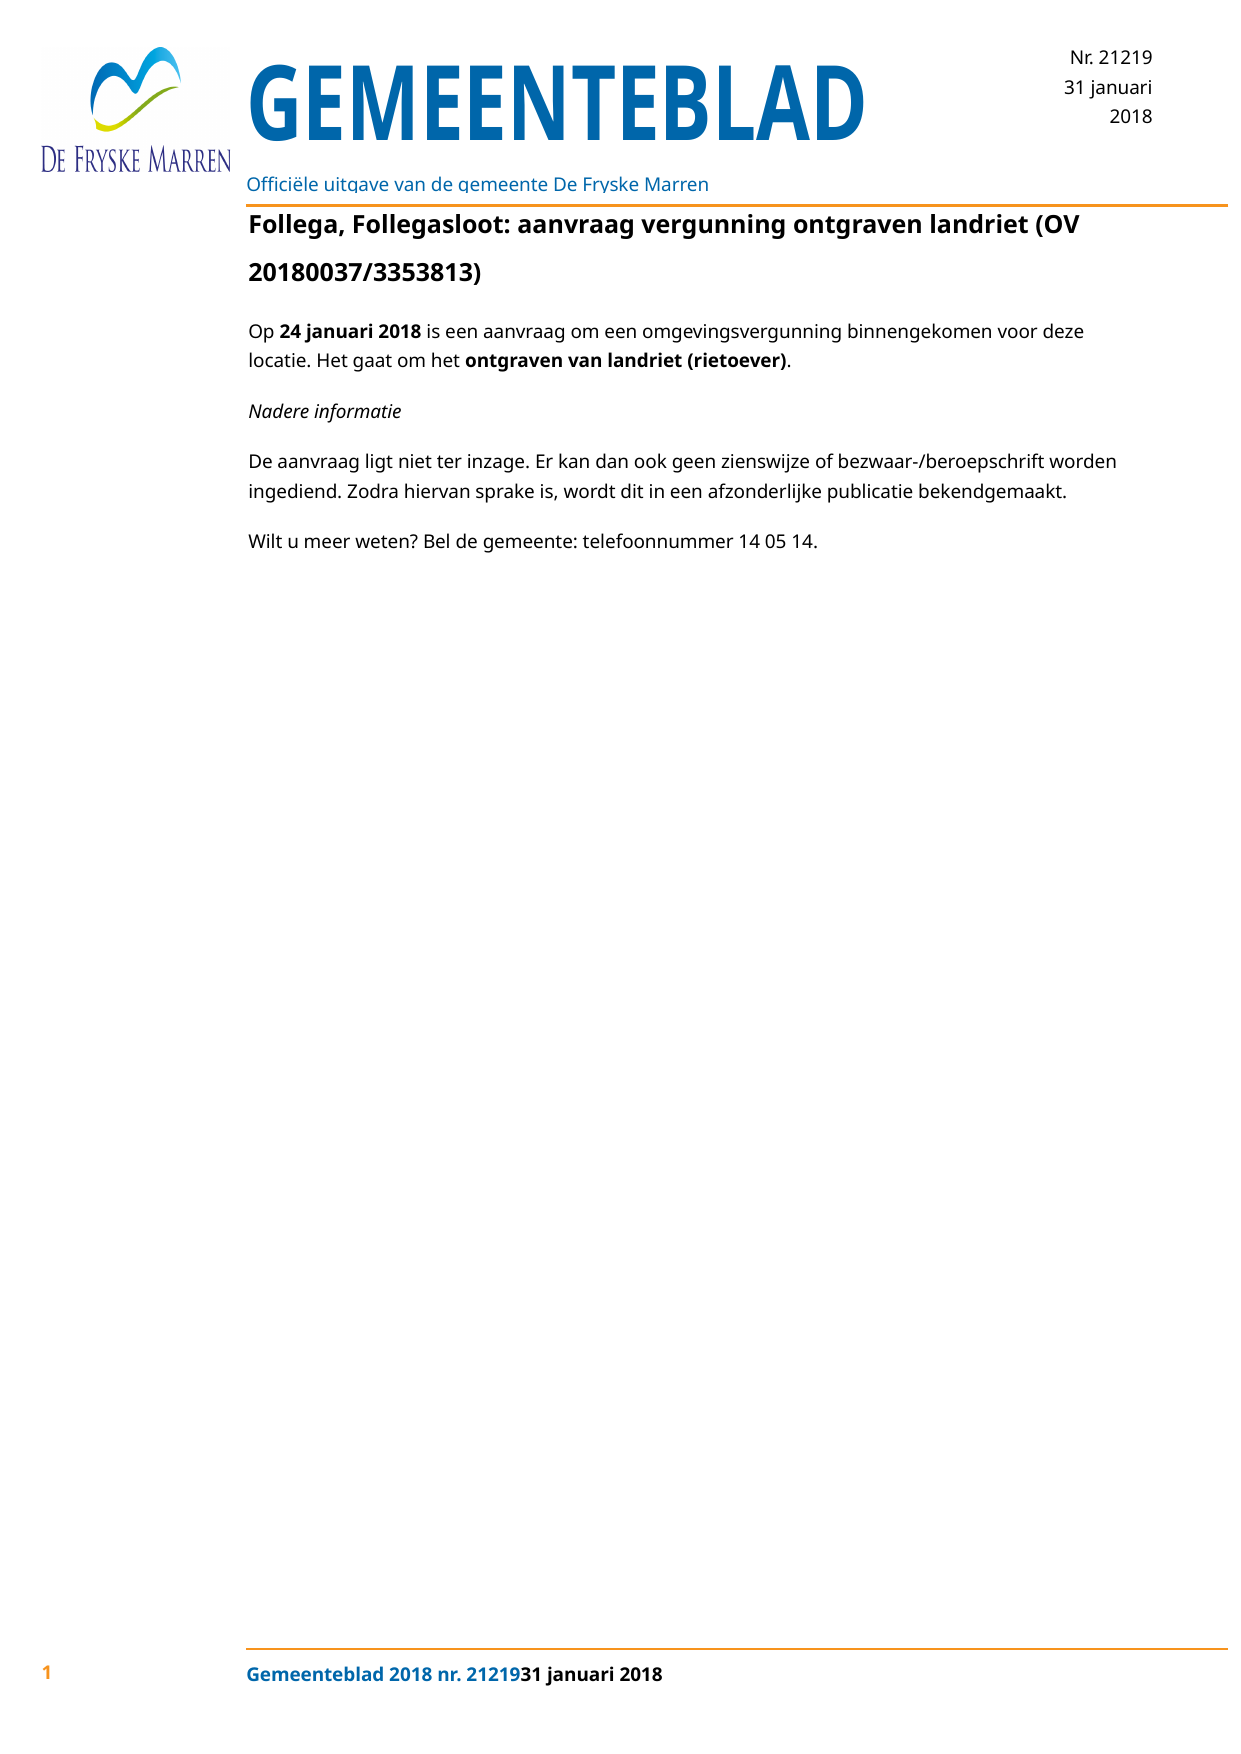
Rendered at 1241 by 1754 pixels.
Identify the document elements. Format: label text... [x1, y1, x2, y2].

text Op 24 januari 2018 is een aanvraag om een omgevingsvergunning binnengekomen voor deze locatie. Het gaat om het ontgraven van landriet (rietoever). [248, 318, 1152, 373]
picture [41, 47, 231, 172]
text Wilt u meer weten? Bel de gemeente: telefoonnummer 14 05 14. [248, 528, 1152, 554]
text De aanvraag ligt niet ter inzage. Er kan dan ook geen zienswijze of bezwaar-/beroepschrift worden ingediend. Zodra hiervan sprake is, wordt dit in een afzonderlijke publicatie bekendgemaakt. [248, 448, 1152, 504]
text Nadere informatie [248, 398, 1152, 424]
text Follega, Follegasloot: aanvraag vergunning ontgraven landriet (OV 20180037/3353813) [248, 207, 1152, 288]
